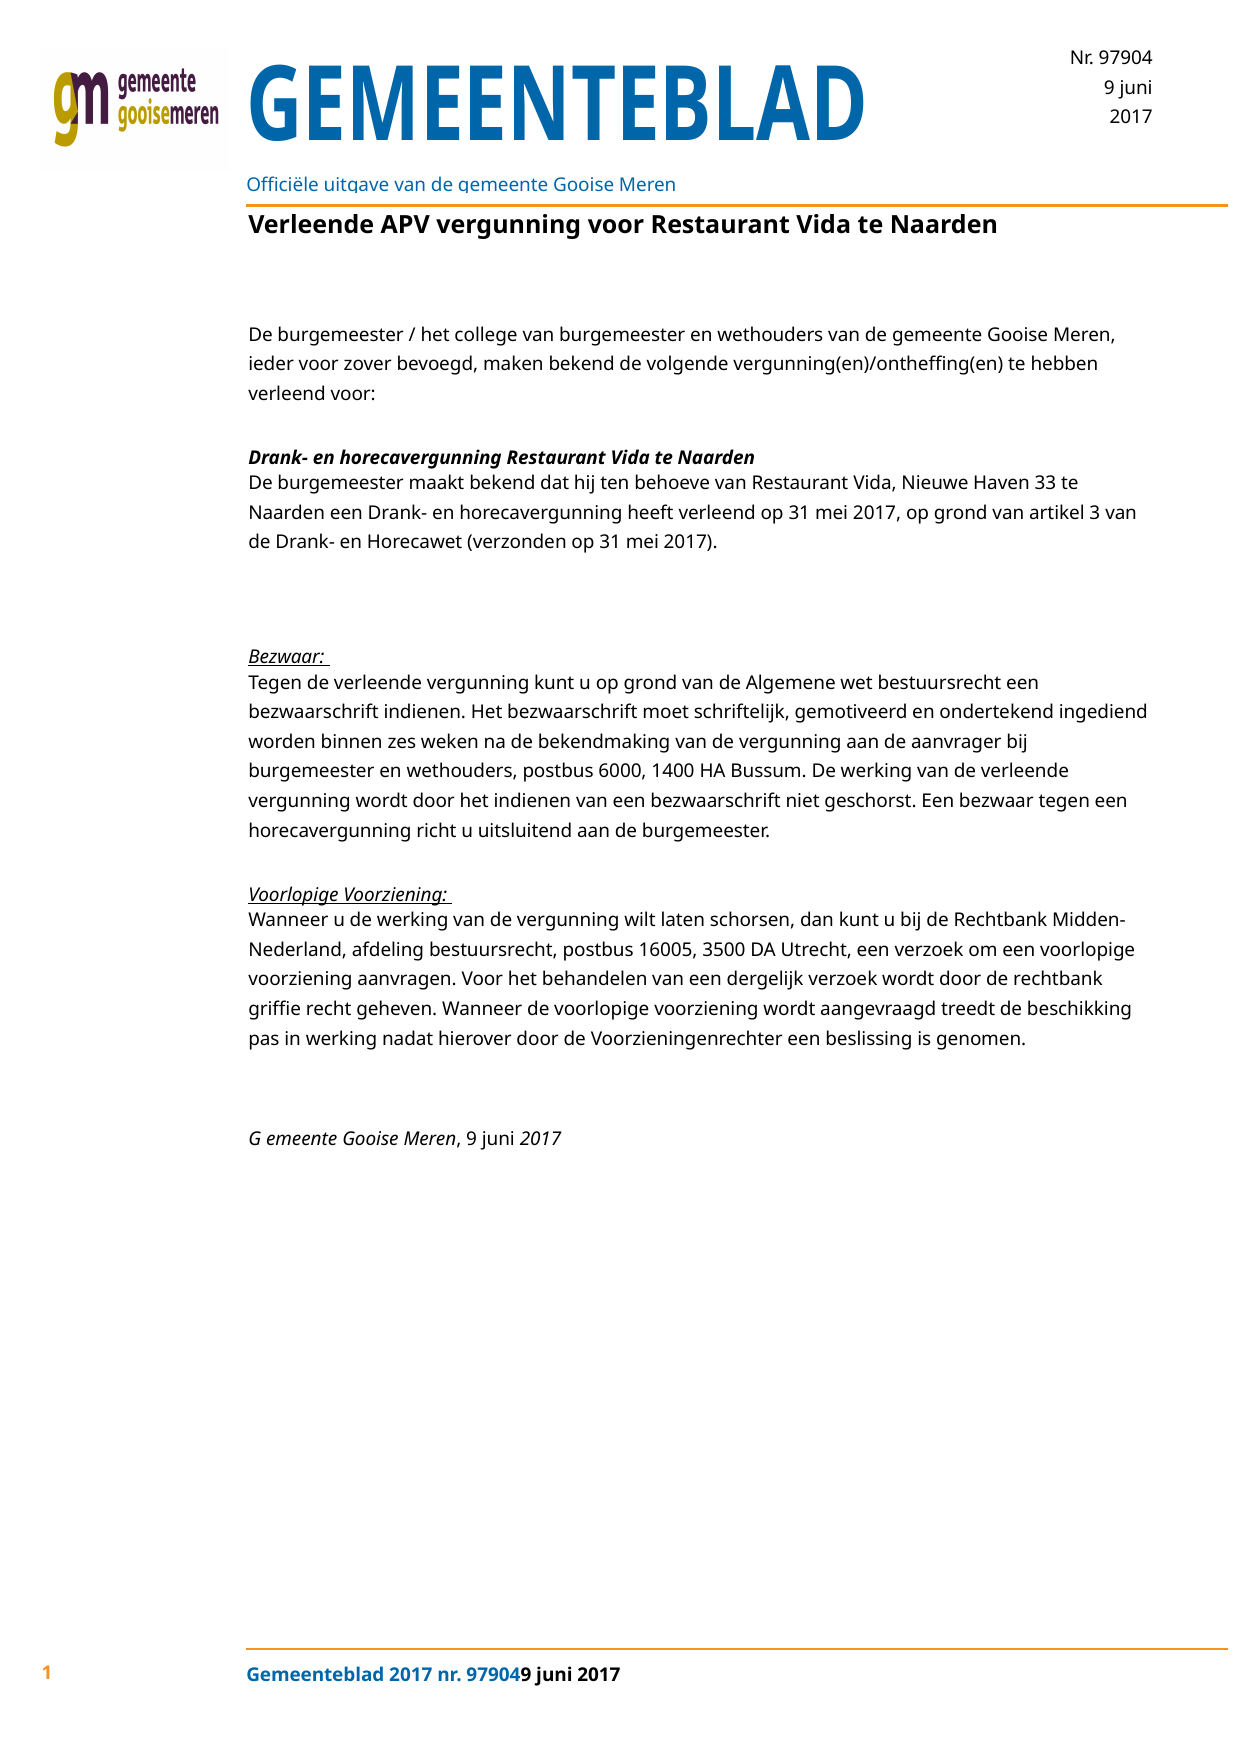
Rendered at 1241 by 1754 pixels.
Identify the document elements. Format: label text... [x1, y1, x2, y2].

text Tegen de verleende vergunning kunt u op grond van de Algemene wet bestuursrecht een bezwaarschrift indienen. Het bezwaarschrift moet schriftelijk, gemotiveerd en ondertekend ingediend worden binnen zes weken na de bekendmaking van de vergunning aan de aanvrager bij burgemeester en wethouders, postbus 6000, 1400 HA Bussum. De werking van de verleende vergunning wordt door het indienen van een bezwaarschrift niet geschorst. Een bezwaar tegen een horecavergunning richt u uitsluitend aan de burgemeester. [248, 669, 1152, 842]
text De burgemeester / het college van burgemeester en wethouders van de gemeente Gooise Meren, ieder voor zover bevoegd, maken bekend de volgende vergunning(en)/ontheffing(en) te hebben verleend voor: [248, 321, 1152, 406]
text De burgemeester maakt bekend dat hij ten behoeve van Restaurant Vida, Nieuwe Haven 33 te Naarden een Drank- en horecavergunning heeft verleend op 31 mei 2017, op grond van artikel 3 van de Drank- en Horecawet (verzonden op 31 mei 2017). [248, 469, 1152, 554]
text G emeente Gooise Meren, 9 juni 2017 [248, 1126, 1152, 1151]
text Bezwaar: [248, 643, 1152, 669]
picture [41, 47, 231, 172]
text Wanneer u de werking van de vergunning wilt laten schorsen, dan kunt u bij de Rechtbank Midden-Nederland, afdeling bestuursrecht, postbus 16005, 3500 DA Utrecht, een verzoek om een voorlopige voorziening aanvragen. Voor het behandelen van een dergelijk verzoek wordt door de rechtbank griffie recht geheven. Wanneer de voorlopige voorziening wordt aangevraagd treedt de beschikking pas in werking nadat hierover door de Voorzieningenrechter een beslissing is genomen. [248, 906, 1152, 1051]
text Voorlopige Voorziening: [248, 881, 1152, 906]
text Drank- en horecavergunning Restaurant Vida te Naarden [248, 444, 1152, 469]
text Verleende APV vergunning voor Restaurant Vida te Naarden [248, 207, 1152, 241]
